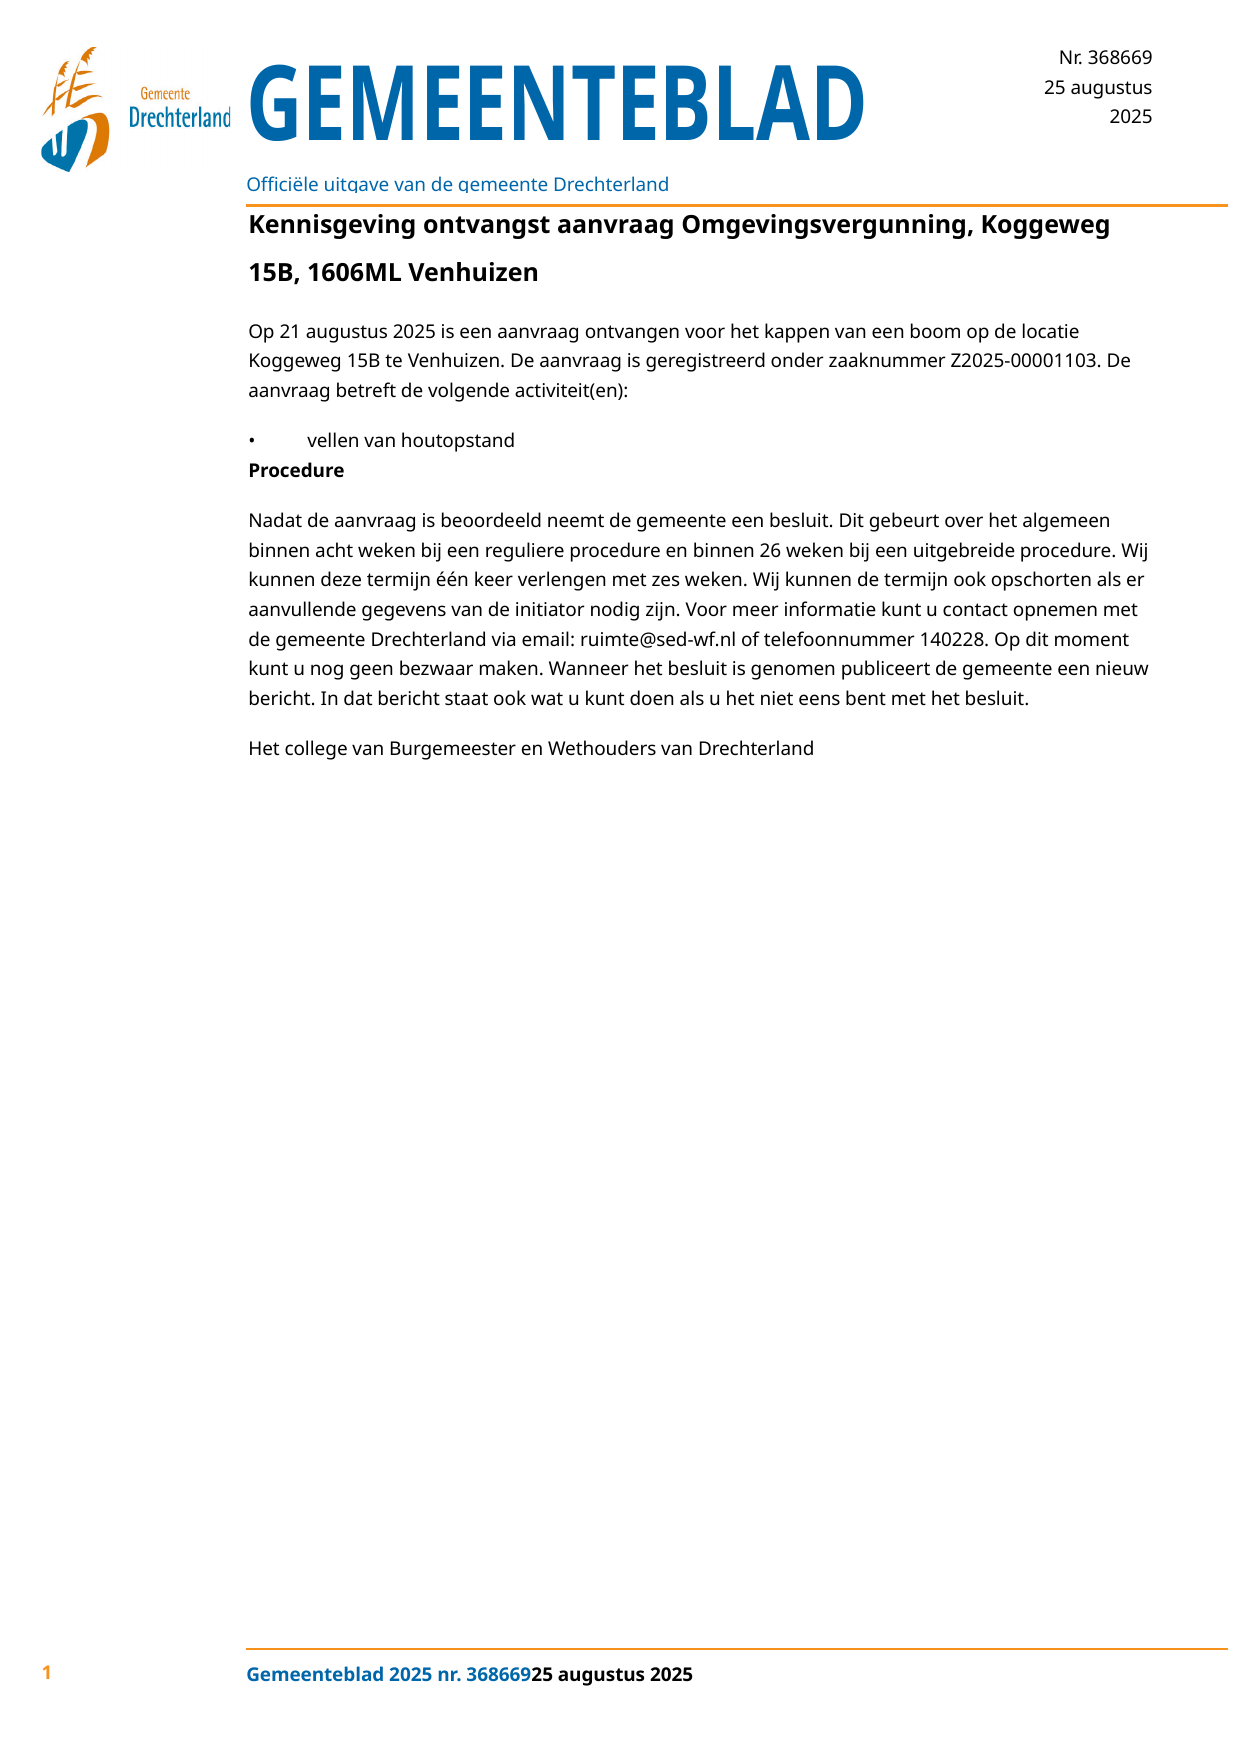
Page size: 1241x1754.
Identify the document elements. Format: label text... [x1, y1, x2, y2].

text Kennisgeving ontvangst aanvraag Omgevingsvergunning, Koggeweg 15B, 1606ML Venhuizen [248, 207, 1152, 288]
text Nadat de aanvraag is beoordeeld neemt de gemeente een besluit. Dit gebeurt over het algemeen binnen acht weken bij een reguliere procedure en binnen 26 weken bij een uitgebreide procedure. Wij kunnen deze termijn één keer verlengen met zes weken. Wij kunnen de termijn ook opschorten als er aanvullende gegevens van de initiator nodig zijn. Voor meer informatie kunt u contact opnemen met de gemeente Drechterland via email: ruimte@sed-wf.nl of telefoonnummer 140228. Op dit moment kunt u nog geen bezwaar maken. Wanneer het besluit is genomen publiceert de gemeente een nieuw bericht. In dat bericht staat ook wat u kunt doen als u het niet eens bent met het besluit. [248, 507, 1152, 711]
list vellen van houtopstand [248, 427, 1152, 453]
picture [226, 115, 231, 124]
picture [41, 158, 64, 172]
picture [41, 47, 231, 172]
text Op 21 augustus 2025 is een aanvraag ontvangen voor het kappen van een boom op de locatie Koggeweg 15B te Venhuizen. De aanvraag is geregistreerd onder zaaknummer Z2025-00001103. De aanvraag betreft de volgende activiteit(en): [248, 318, 1152, 403]
text Procedure [248, 457, 1152, 483]
text Het college van Burgemeester en Wethouders van Drechterland [248, 735, 1152, 761]
